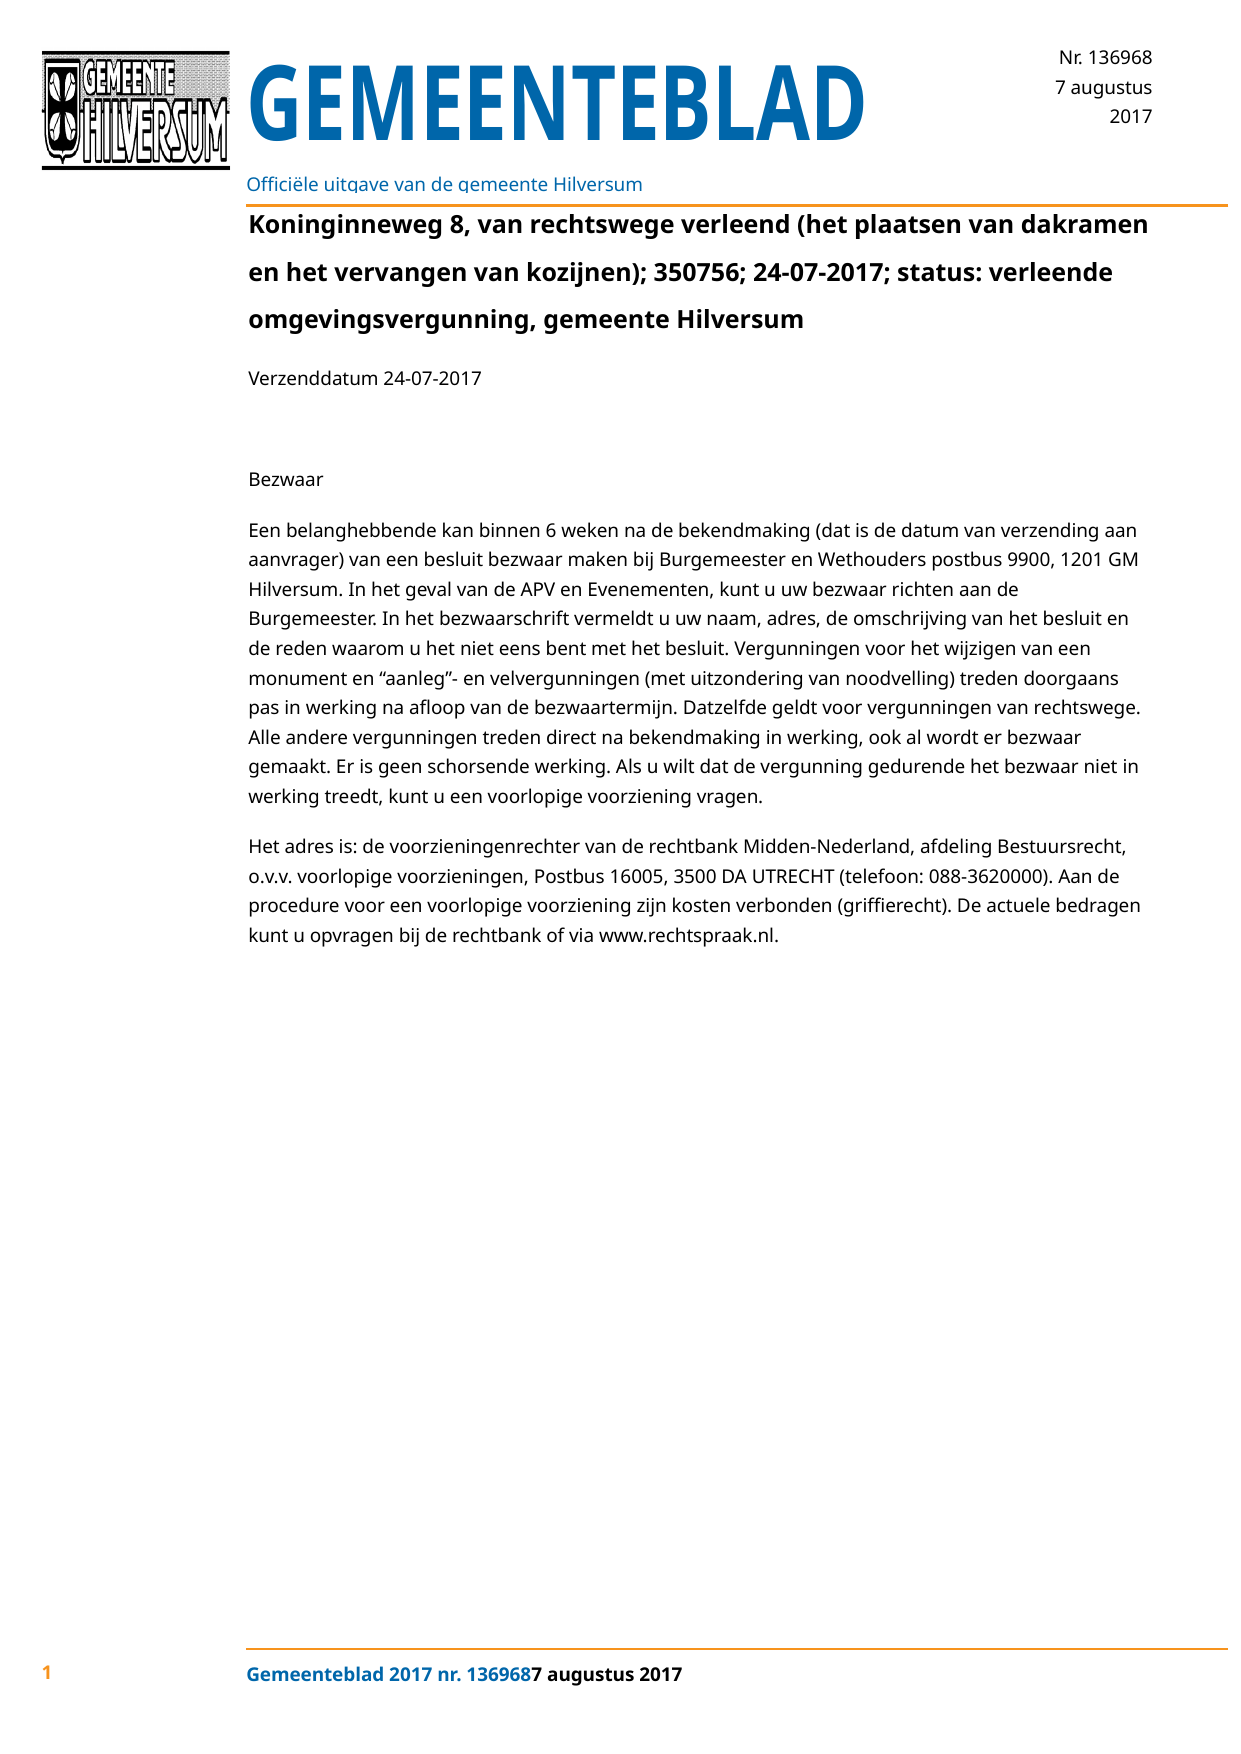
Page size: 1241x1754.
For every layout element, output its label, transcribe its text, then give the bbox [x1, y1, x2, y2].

text Het adres is: de voorzieningenrechter van de rechtbank Midden-Nederland, afdeling Bestuursrecht, o.v.v. voorlopige voorzieningen, Postbus 16005, 3500 DA UTRECHT (telefoon: 088-3620000). Aan de procedure voor een voorlopige voorziening zijn kosten verbonden (griffierecht). De actuele bedragen kunt u opvragen bij de rechtbank of via www.rechtspraak.nl. [248, 833, 1152, 948]
text Een belanghebbende kan binnen 6 weken na de bekendmaking (dat is de datum van verzending aan aanvrager) van een besluit bezwaar maken bij Burgemeester en Wethouders postbus 9900, 1201 GM Hilversum. In het geval van de APV en Evenementen, kunt u uw bezwaar richten aan de Burgemeester. In het bezwaarschrift vermeldt u uw naam, adres, de omschrijving van het besluit en de reden waarom u het niet eens bent met het besluit. Vergunningen voor het wijzigen van een monument en “aanleg”- en velvergunningen (met uitzondering van noodvelling) treden doorgaans pas in werking na afloop van de bezwaartermijn. Datzelfde geldt voor vergunningen van rechtswege. Alle andere vergunningen treden direct na bekendmaking in werking, ook al wordt er bezwaar gemaakt. Er is geen schorsende werking. Als u wilt dat de vergunning gedurende het bezwaar niet in werking treedt, kunt u een voorlopige voorziening vragen. [248, 517, 1152, 809]
text Koninginneweg 8, van rechtswege verleend (het plaatsen van dakramen en het vervangen van kozijnen); 350756; 24-07-2017; status: verleende omgevingsvergunning, gemeente Hilversum [248, 207, 1152, 336]
picture [41, 47, 231, 172]
text Verzenddatum 24-07-2017 [248, 366, 1152, 391]
text Bezwaar [248, 466, 1152, 492]
